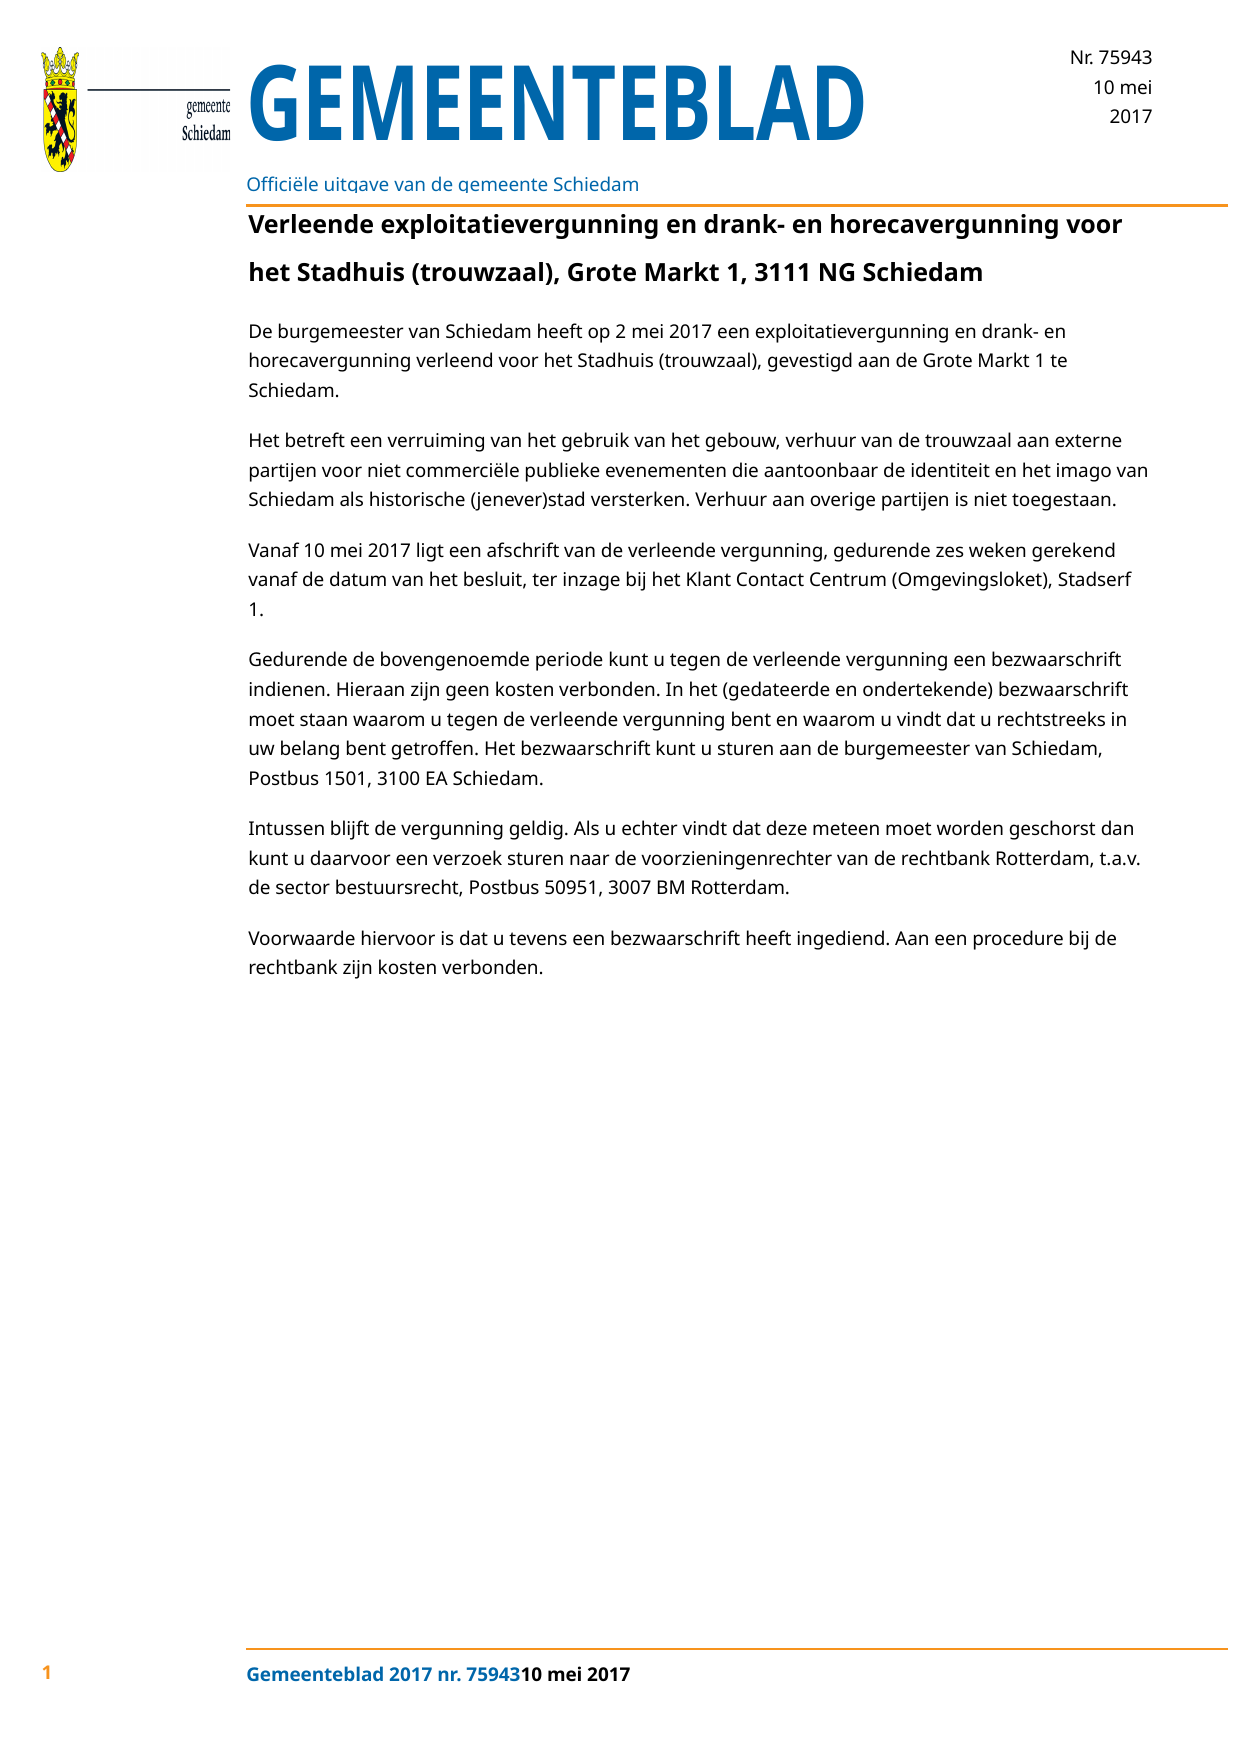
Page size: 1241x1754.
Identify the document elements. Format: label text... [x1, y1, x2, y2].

text Vanaf 10 mei 2017 ligt een afschrift van de verleende vergunning, gedurende zes weken gerekend vanaf de datum van het besluit, ter inzage bij het Klant Contact Centrum (Omgevingsloket), Stadserf 1. [248, 537, 1152, 622]
text Intussen blijft de vergunning geldig. Als u echter vindt dat deze meteen moet worden geschorst dan kunt u daarvoor een verzoek sturen naar de voorzieningenrechter van de rechtbank Rotterdam, t.a.v. de sector bestuursrecht, Postbus 50951, 3007 BM Rotterdam. [248, 815, 1152, 900]
text Gedurende de bovengenoemde periode kunt u tegen de verleende vergunning een bezwaarschrift indienen. Hieraan zijn geen kosten verbonden. In het (gedateerde en ondertekende) bezwaarschrift moet staan waarom u tegen de verleende vergunning bent en waarom u vindt dat u rechtstreeks in uw belang bent getroffen. Het bezwaarschrift kunt u sturen aan de burgemeester van Schiedam, Postbus 1501, 3100 EA Schiedam. [248, 647, 1152, 791]
text De burgemeester van Schiedam heeft op 2 mei 2017 een exploitatievergunning en drank- en horecavergunning verleend voor het Stadhuis (trouwzaal), gevestigd aan de Grote Markt 1 te Schiedam. [248, 318, 1152, 403]
text Verleende exploitatievergunning en drank- en horecavergunning voor het Stadhuis (trouwzaal), Grote Markt 1, 3111 NG Schiedam [248, 207, 1152, 288]
text Het betreft een verruiming van het gebruik van het gebouw, verhuur van de trouwzaal aan externe partijen voor niet commerciële publieke evenementen die aantoonbaar de identiteit en het imago van Schiedam als historische (jenever)stad versterken. Verhuur aan overige partijen is niet toegestaan. [248, 427, 1152, 512]
text Voorwaarde hiervoor is dat u tevens een bezwaarschrift heeft ingediend. Aan een procedure bij de rechtbank zijn kosten verbonden. [248, 925, 1152, 980]
picture [41, 47, 231, 172]
